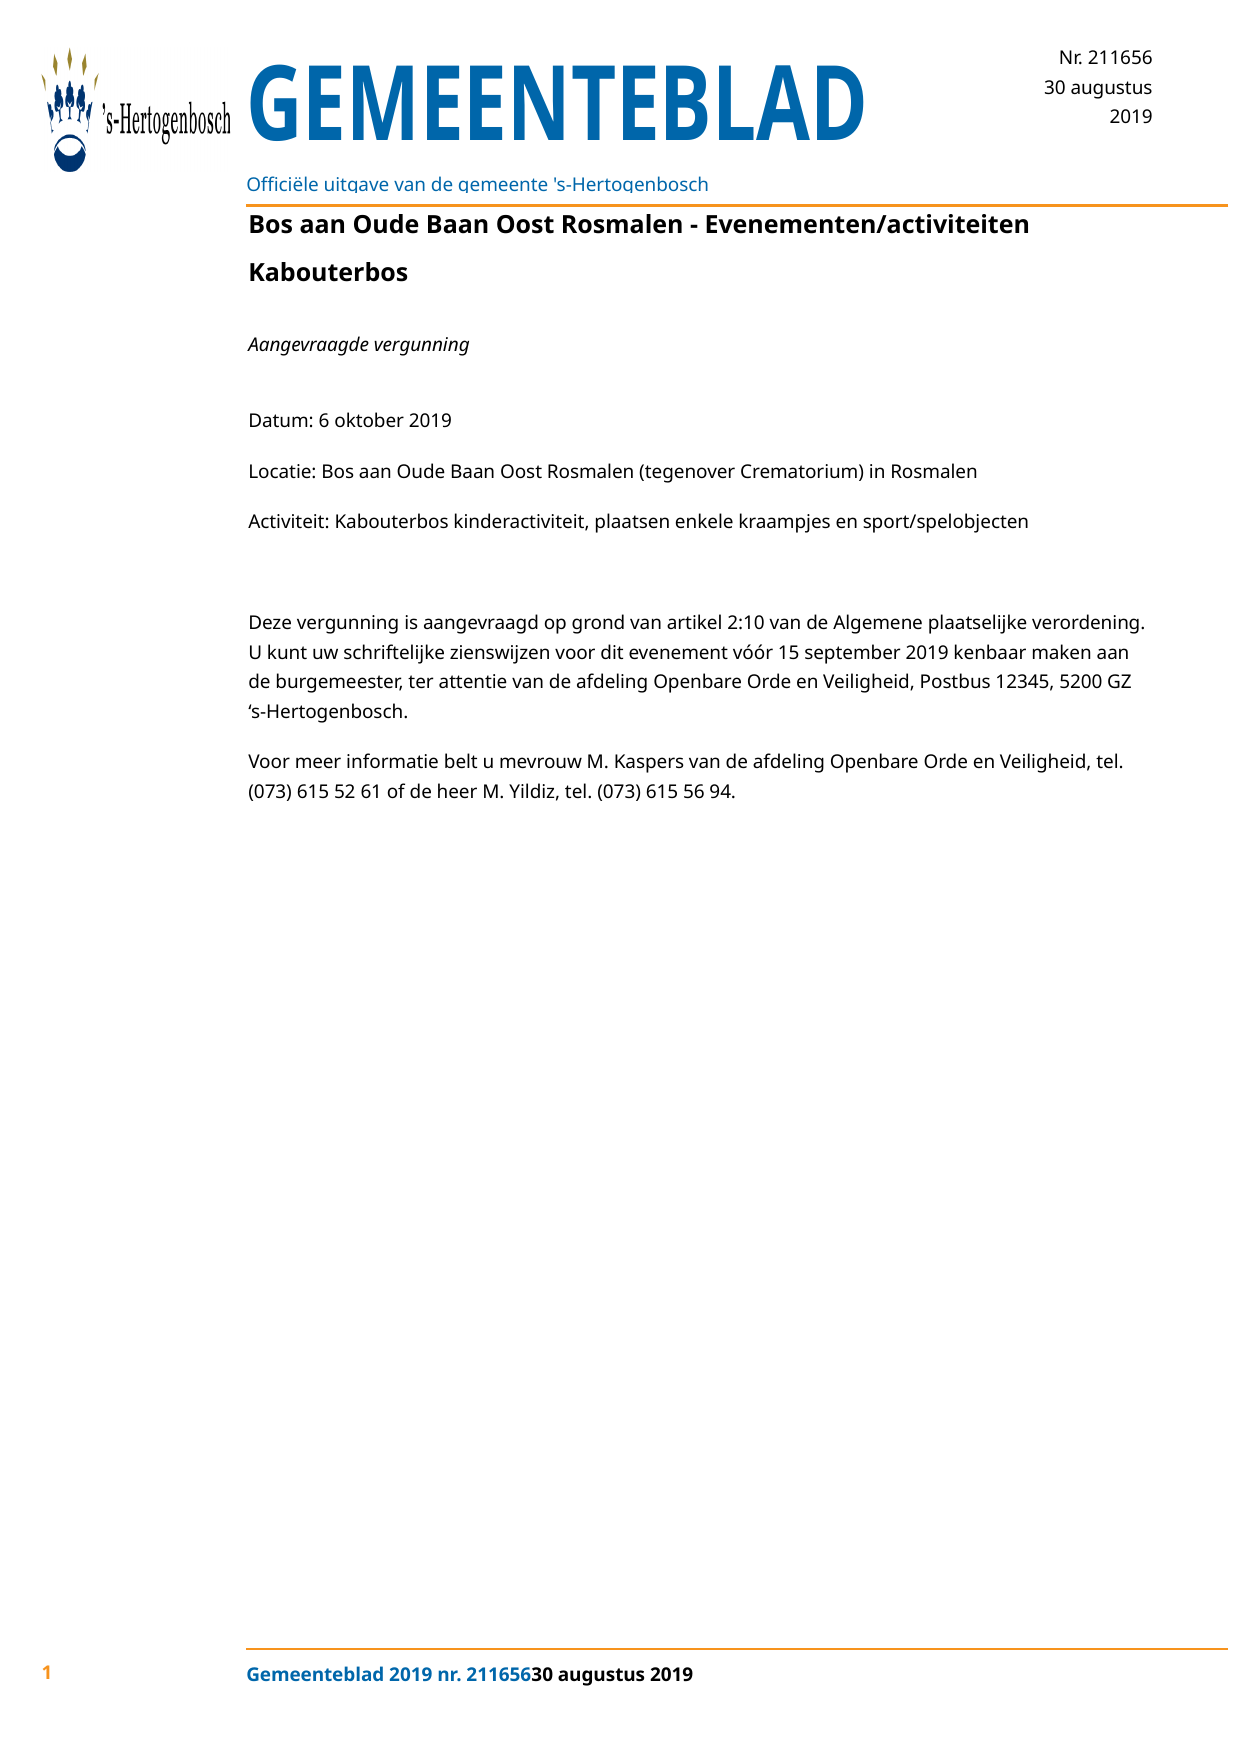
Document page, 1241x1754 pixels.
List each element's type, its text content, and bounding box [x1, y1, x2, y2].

text Voor meer informatie belt u mevrouw M. Kaspers van de afdeling Openbare Orde en Veiligheid, tel. (073) 615 52 61 of de heer M. Yildiz, tel. (073) 615 56 94. [248, 748, 1152, 804]
text Deze vergunning is aangevraagd op grond van artikel 2:10 van de Algemene plaatselijke verordening. U kunt uw schriftelijke zienswijzen voor dit evenement vóór 15 september 2019 kenbaar maken aan de burgemeester, ter attentie van de afdeling Openbare Orde en Veiligheid, Postbus 12345, 5200 GZ ‘s-Hertogenbosch. [248, 609, 1152, 724]
text Bos aan Oude Baan Oost Rosmalen - Evenementen/activiteiten Kabouterbos [248, 207, 1152, 288]
text Locatie: Bos aan Oude Baan Oost Rosmalen (tegenover Crematorium) in Rosmalen [248, 458, 1152, 484]
picture [41, 47, 231, 172]
text Datum: 6 oktober 2019 [248, 408, 1152, 433]
text Aangevraagde vergunning [248, 331, 1152, 357]
text Activiteit: Kabouterbos kinderactiviteit, plaatsen enkele kraampjes en sport/spelobjecten [248, 508, 1152, 534]
